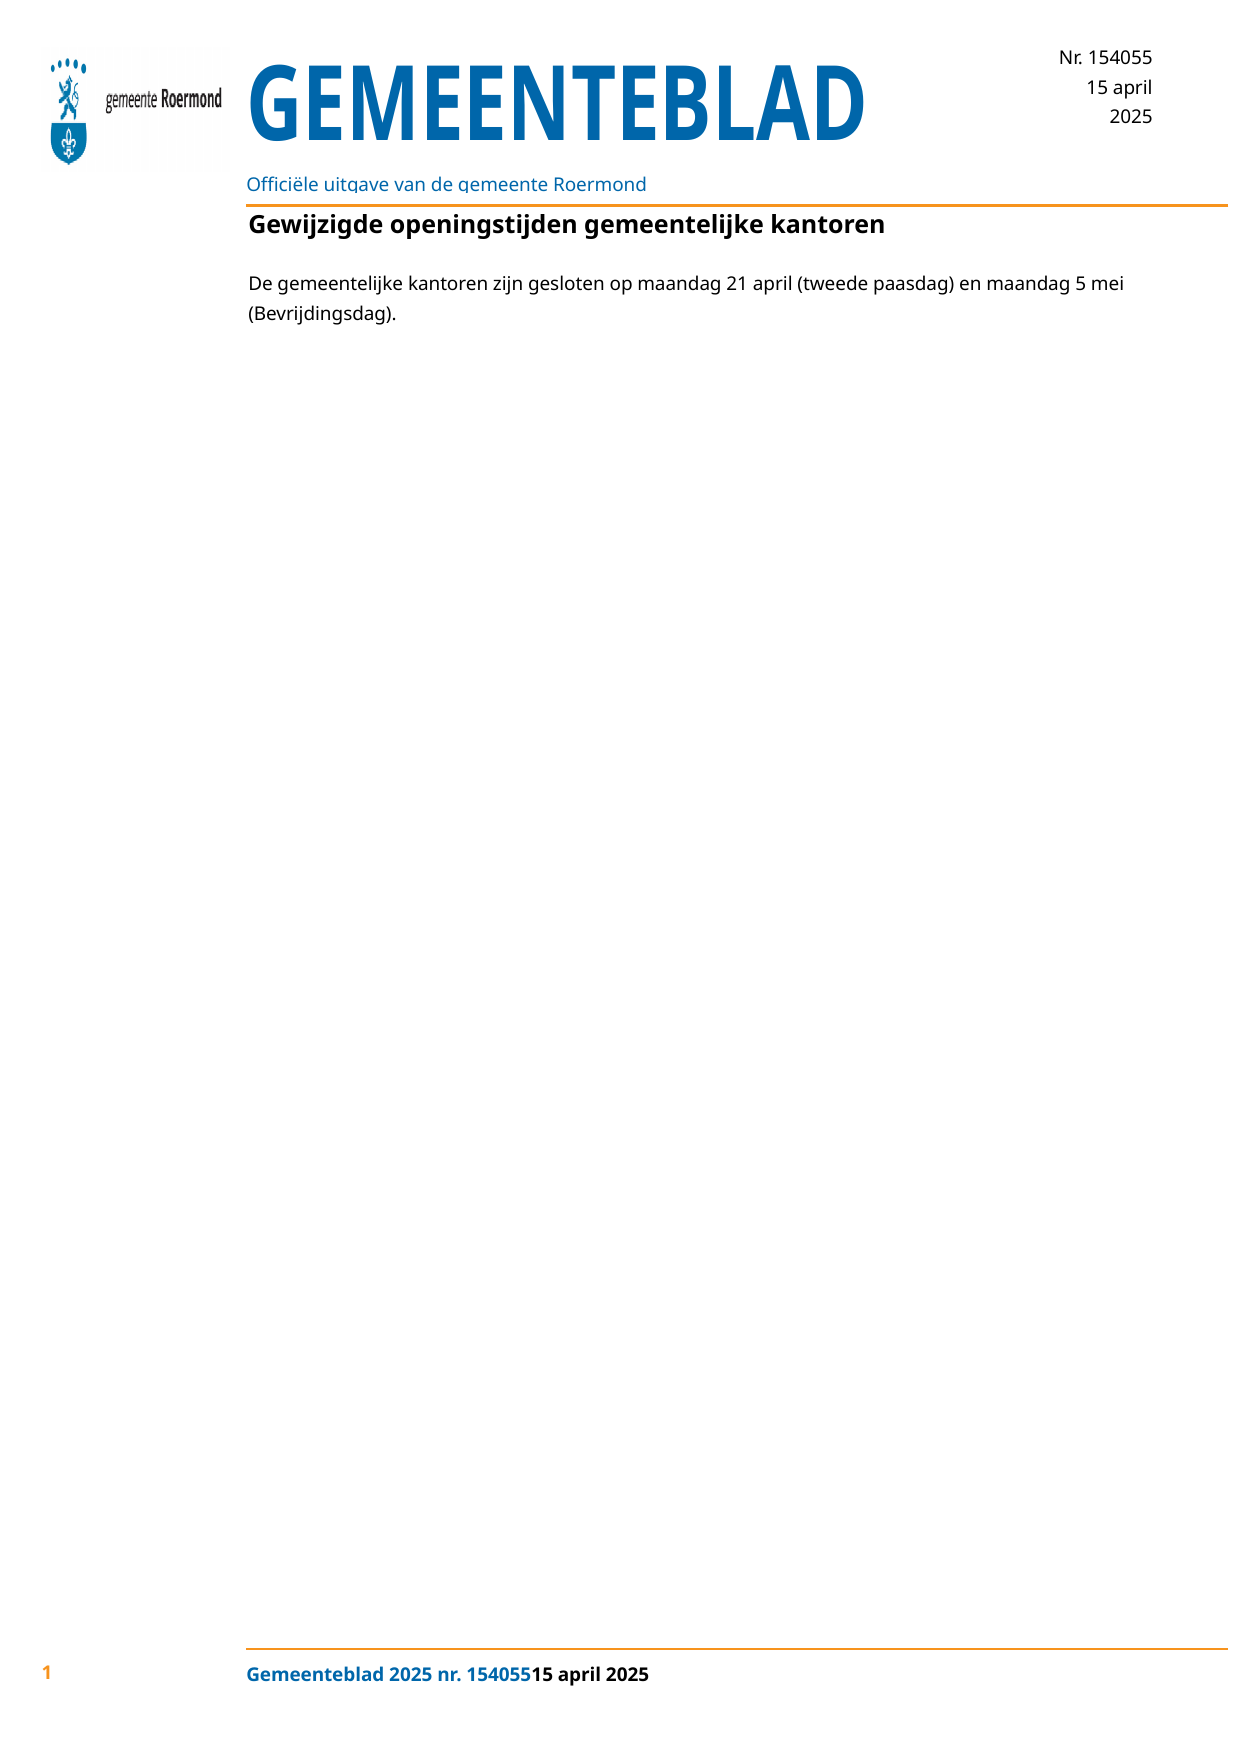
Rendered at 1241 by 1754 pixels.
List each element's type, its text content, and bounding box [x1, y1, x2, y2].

text Gewijzigde openingstijden gemeentelijke kantoren [248, 207, 1152, 241]
picture [41, 47, 231, 172]
text De gemeentelijke kantoren zijn gesloten op maandag 21 april (tweede paasdag) en maandag 5 mei (Bevrijdingsdag). [248, 270, 1152, 326]
